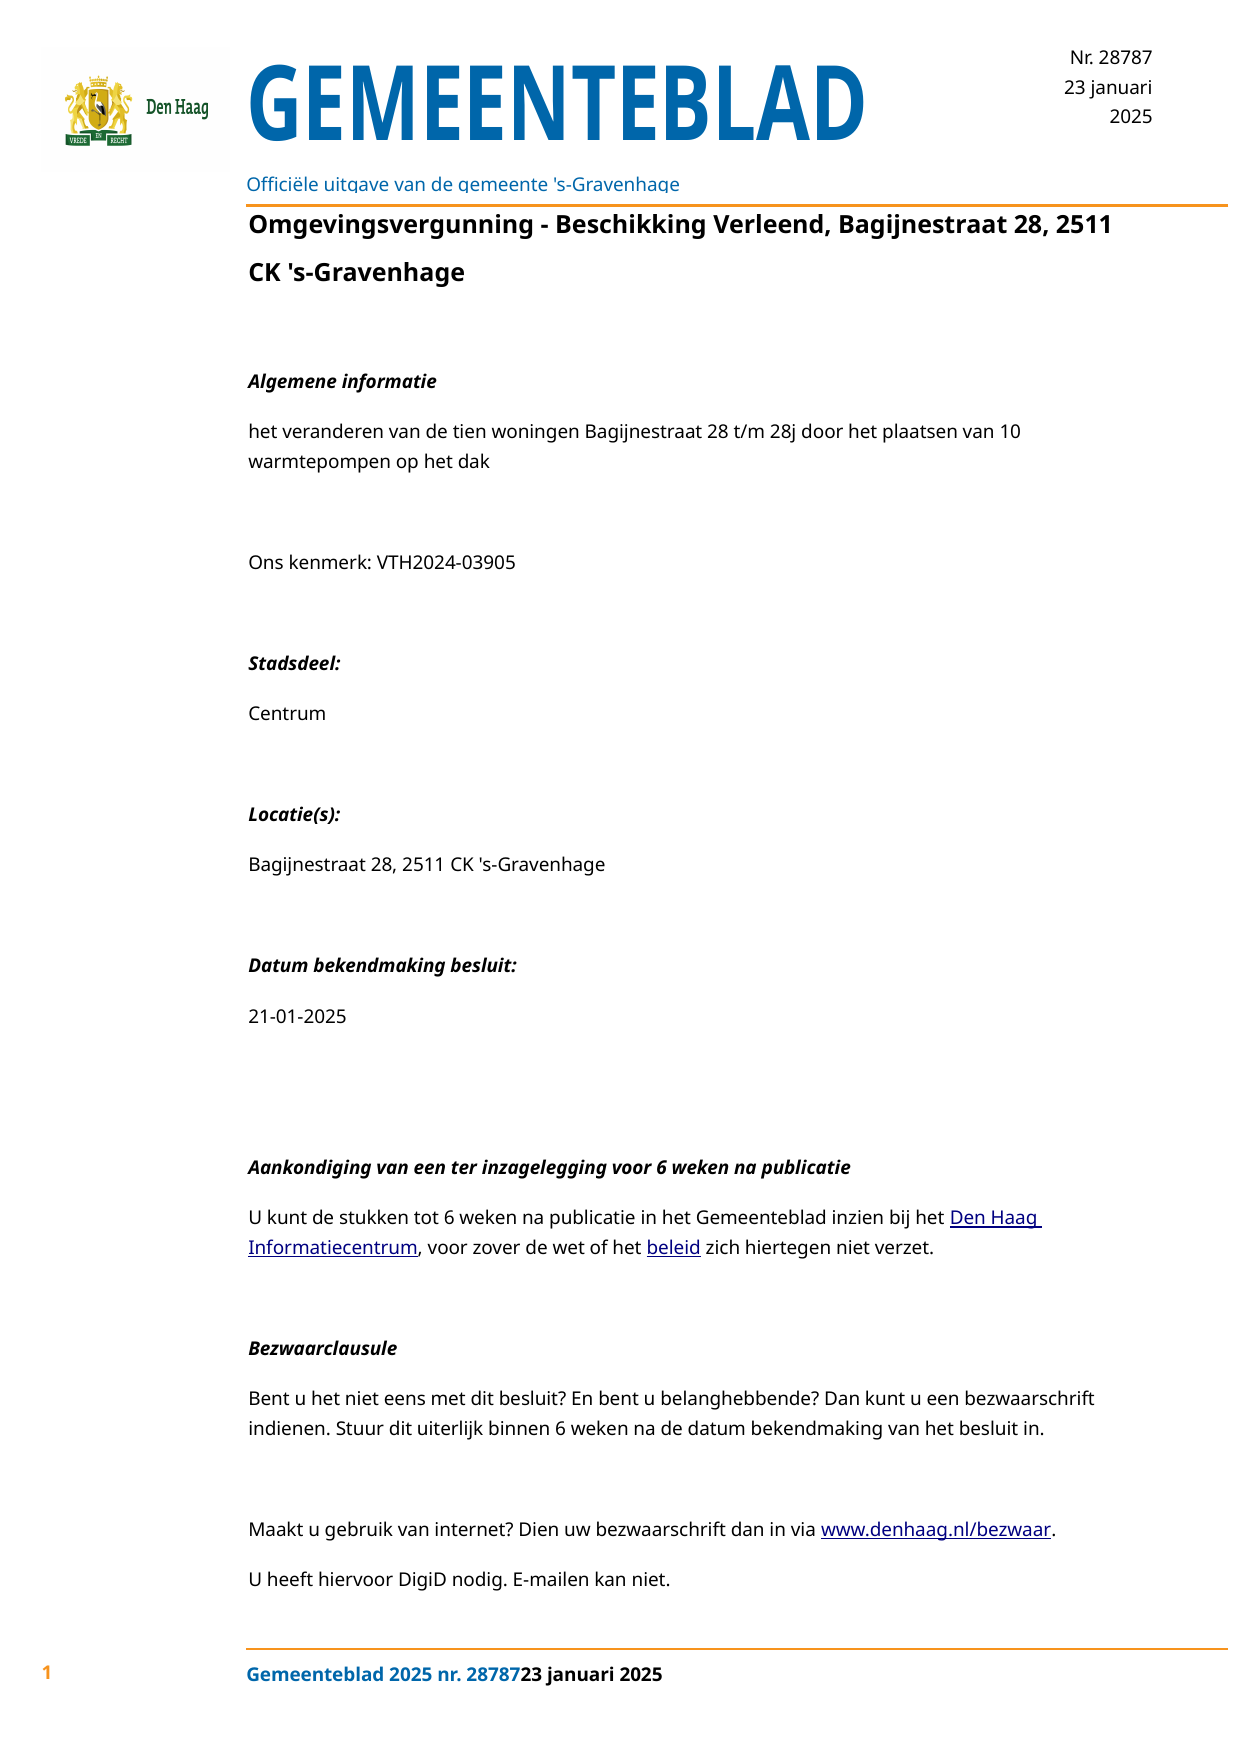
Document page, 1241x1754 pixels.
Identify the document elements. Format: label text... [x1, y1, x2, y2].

text U kunt de stukken tot 6 weken na publicatie in het Gemeenteblad inzien bij het Den Haag Informatiecentrum, voor zover de wet of het beleid zich hiertegen niet verzet. [248, 1204, 1152, 1260]
text het veranderen van de tien woningen Bagijnestraat 28 t/m 28j door het plaatsen van 10 warmtepompen op het dak [248, 419, 1152, 474]
text Datum bekendmaking besluit: [248, 952, 1152, 978]
text U heeft hiervoor DigiD nodig. E-mailen kan niet. [248, 1566, 1152, 1592]
text Locatie(s): [248, 801, 1152, 827]
text Algemene informatie [248, 368, 1152, 394]
text Stadsdeel: [248, 650, 1152, 676]
text Omgevingsvergunning - Beschikking Verleend, Bagijnestraat 28, 2511 CK 's-Gravenhage [248, 207, 1152, 288]
text 21-01-2025 [248, 1003, 1152, 1029]
text Bagijnestraat 28, 2511 CK 's-Gravenhage [248, 852, 1152, 877]
text Aankondiging van een ter inzagelegging voor 6 weken na publicatie [248, 1154, 1152, 1180]
text Bent u het niet eens met dit besluit? En bent u belanghebbende? Dan kunt u een bezwaarschrift indienen. Stuur dit uiterlijk binnen 6 weken na de datum bekendmaking van het besluit in. [248, 1385, 1152, 1441]
text Ons kenmerk: VTH2024-03905 [248, 549, 1152, 575]
text Maakt u gebruik van internet? Dien uw bezwaarschrift dan in via www.denhaag.nl/bezwaar. [248, 1516, 1152, 1542]
picture [41, 47, 231, 172]
text Bezwaarclausule [248, 1335, 1152, 1361]
text Centrum [248, 700, 1152, 726]
